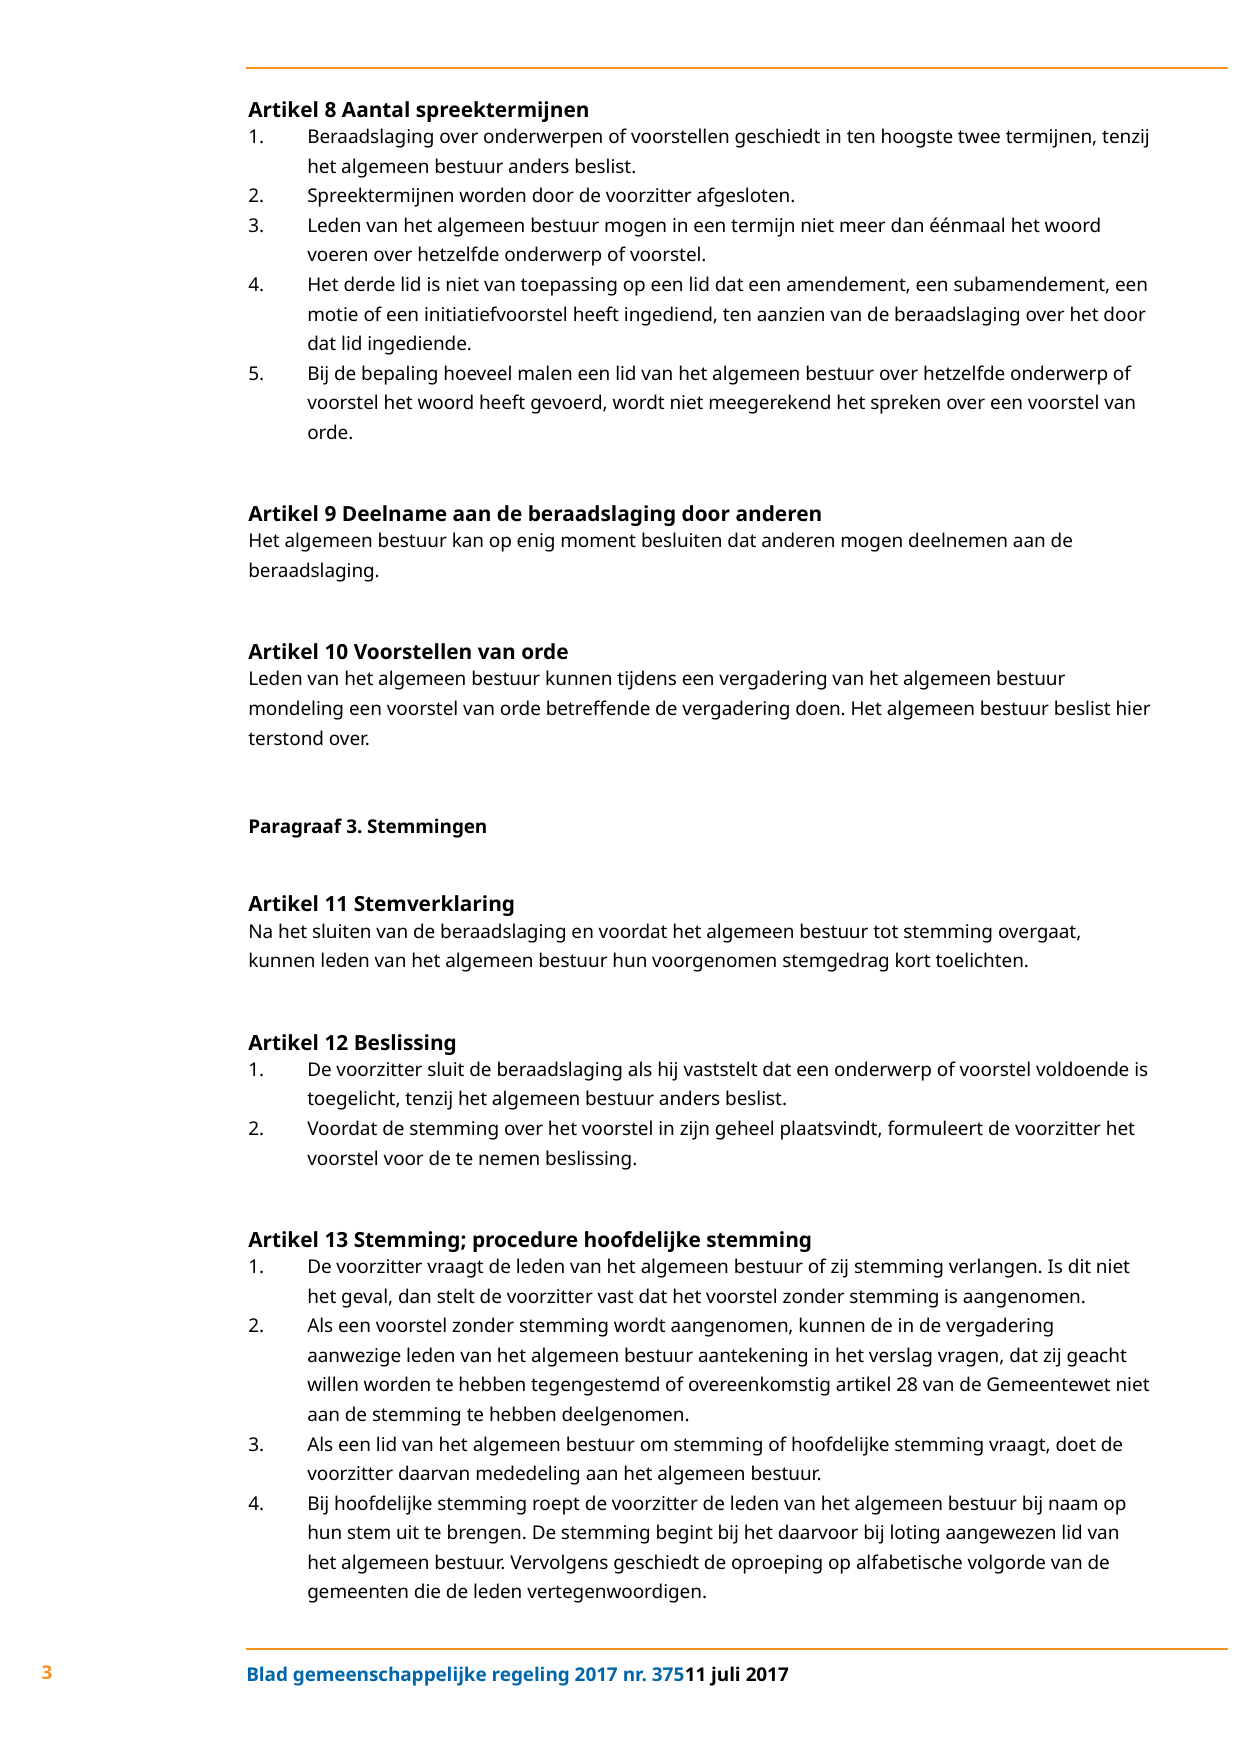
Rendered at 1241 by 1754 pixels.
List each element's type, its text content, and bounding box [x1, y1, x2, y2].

text Leden van het algemeen bestuur kunnen tijdens een vergadering van het algemeen bestuur mondeling een voorstel van orde betreffende de vergadering doen. Het algemeen bestuur beslist hier terstond over. [248, 666, 1152, 750]
list Leden van het algemeen bestuur mogen in een termijn niet meer dan éénmaal het woord voeren over hetzelfde onderwerp of voorstel. [248, 212, 1152, 267]
text Artikel 12 Beslissing [248, 1028, 1152, 1056]
text Na het sluiten van de beraadslaging en voordat het algemeen bestuur tot stemming overgaat, kunnen leden van het algemeen bestuur hun voorgenomen stemgedrag kort toelichten. [248, 918, 1152, 973]
picture [41, 47, 231, 172]
list Spreektermijnen worden door de voorzitter afgesloten. [248, 182, 1152, 208]
list Het derde lid is niet van toepassing op een lid dat een amendement, een subamendement, een motie of een initiatiefvoorstel heeft ingediend, ten aanzien van de beraadslaging over het door dat lid ingediende. [248, 271, 1152, 356]
text Artikel 8 Aantal spreektermijnen [248, 95, 1152, 123]
list Als een lid van het algemeen bestuur om stemming of hoofdelijke stemming vraagt, doet de voorzitter daarvan mededeling aan het algemeen bestuur. [248, 1431, 1152, 1486]
text Paragraaf 3. Stemmingen [248, 813, 1152, 839]
text Artikel 10 Voorstellen van orde [248, 637, 1152, 666]
list Beraadslaging over onderwerpen of voorstellen geschiedt in ten hoogste twee termijnen, tenzij het algemeen bestuur anders beslist. [248, 123, 1152, 178]
text Artikel 13 Stemming; procedure hoofdelijke stemming [248, 1225, 1152, 1253]
list Als een voorstel zonder stemming wordt aangenomen, kunnen de in de vergadering aanwezige leden van het algemeen bestuur aantekening in het verslag vragen, dat zij geacht willen worden te hebben tegengestemd of overeenkomstig artikel 28 van de Gemeentewet niet aan de stemming te hebben deelgenomen. [248, 1312, 1152, 1427]
text Het algemeen bestuur kan op enig moment besluiten dat anderen mogen deelnemen aan de beraadslaging. [248, 527, 1152, 583]
list Bij de bepaling hoeveel malen een lid van het algemeen bestuur over hetzelfde onderwerp of voorstel het woord heeft gevoerd, wordt niet meegerekend het spreken over een voorstel van orde. [248, 360, 1152, 445]
list Voordat de stemming over het voorstel in zijn geheel plaatsvindt, formuleert de voorzitter het voorstel voor de te nemen beslissing. [248, 1115, 1152, 1171]
text Artikel 9 Deelname aan de beraadslaging door anderen [248, 499, 1152, 527]
list Bij hoofdelijke stemming roept de voorzitter de leden van het algemeen bestuur bij naam op hun stem uit te brengen. De stemming begint bij het daarvoor bij loting aangewezen lid van het algemeen bestuur. Vervolgens geschiedt de oproeping op alfabetische volgorde van de gemeenten die de leden vertegenwoordigen. [248, 1490, 1152, 1604]
text Artikel 11 Stemverklaring [248, 889, 1152, 918]
list De voorzitter sluit de beraadslaging als hij vaststelt dat een onderwerp of voorstel voldoende is toegelicht, tenzij het algemeen bestuur anders beslist. [248, 1056, 1152, 1111]
list De voorzitter vraagt de leden van het algemeen bestuur of zij stemming verlangen. Is dit niet het geval, dan stelt de voorzitter vast dat het voorstel zonder stemming is aangenomen. [248, 1253, 1152, 1308]
